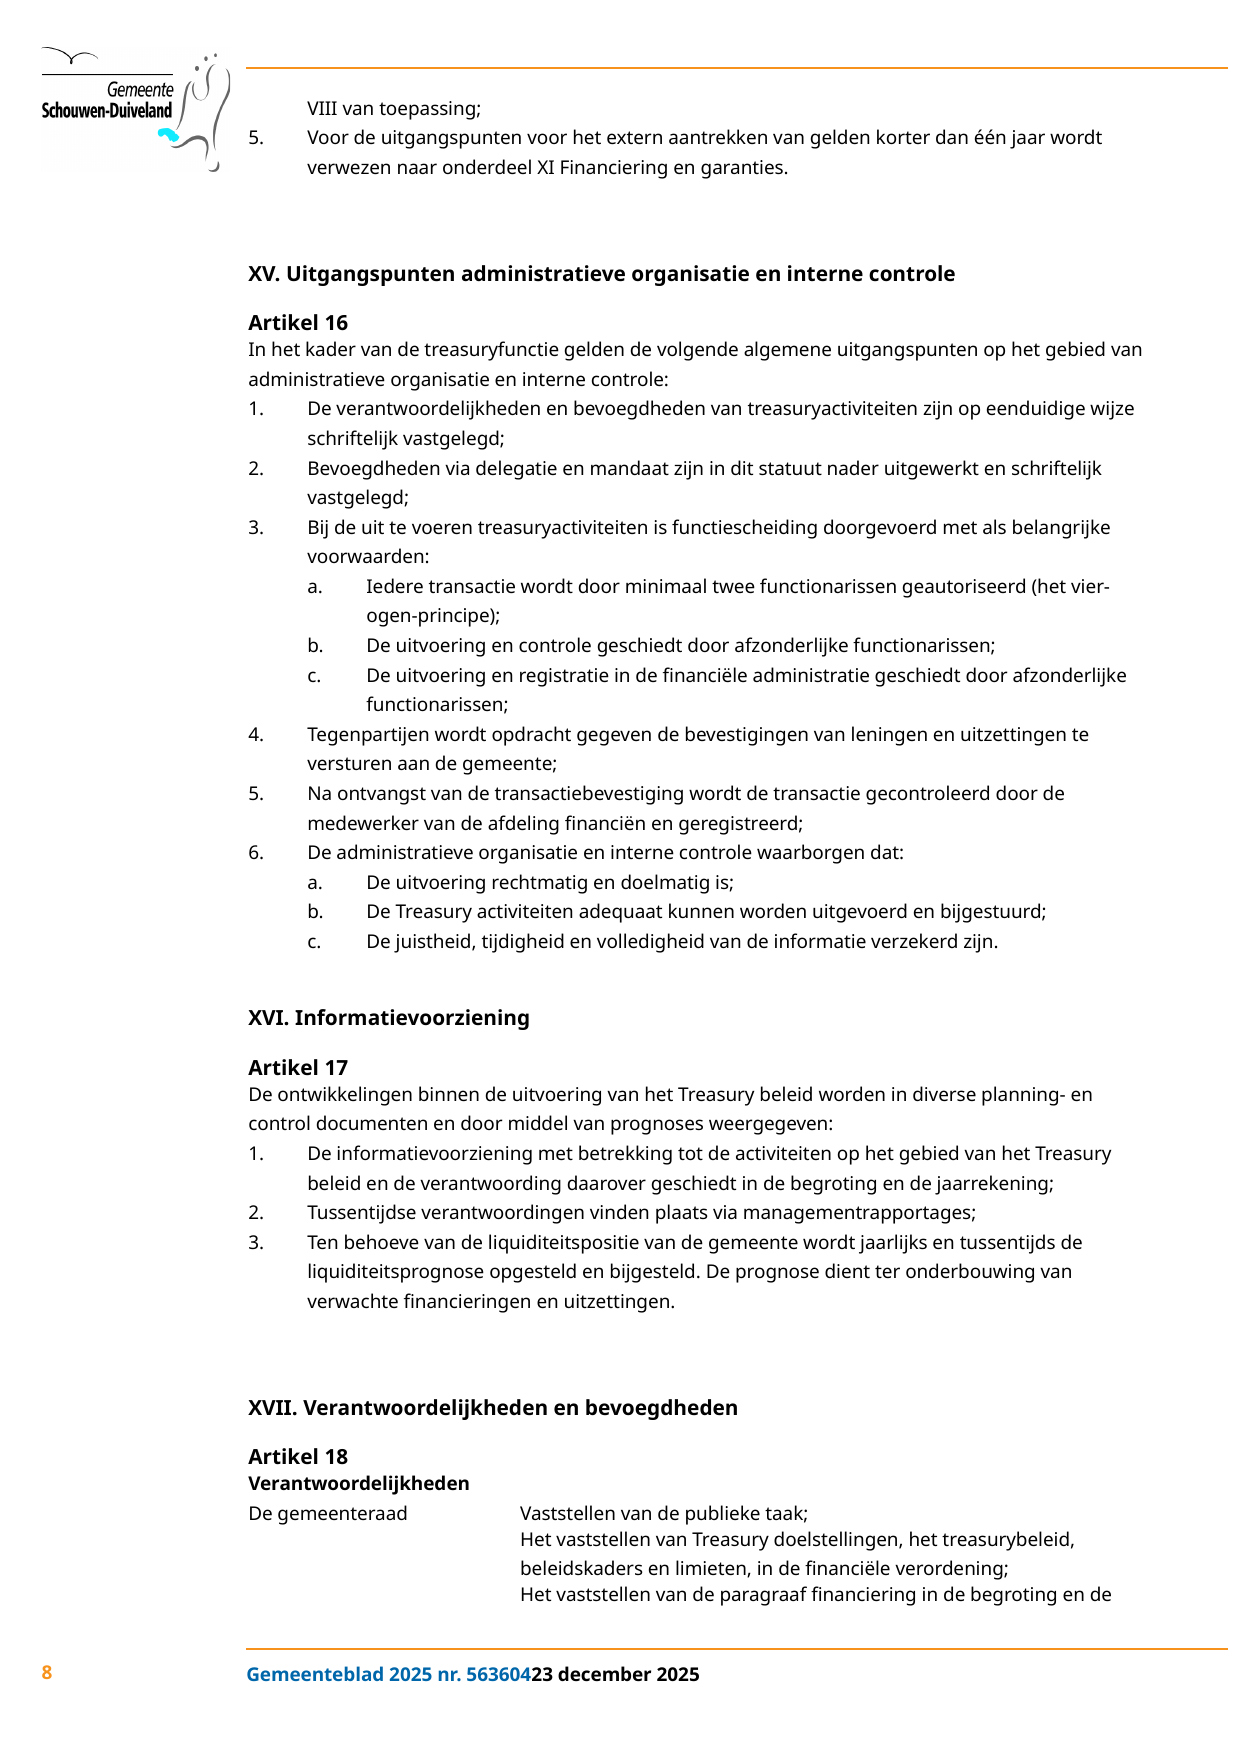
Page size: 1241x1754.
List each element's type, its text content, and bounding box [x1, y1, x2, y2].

text XV. Uitgangspunten administratieve organisatie en interne controle [248, 259, 1152, 287]
list De administratieve organisatie en interne controle waarborgen dat: [248, 839, 1152, 865]
list De uitvoering en controle geschiedt door afzonderlijke functionarissen; [307, 632, 1152, 658]
list De juistheid, tijdigheid en volledigheid van de informatie verzekerd zijn. [307, 928, 1152, 954]
picture [41, 47, 231, 172]
table_cell [248, 1526, 520, 1581]
list De informatievoorziening met betrekking tot de activiteiten op het gebied van het Treasury beleid en de verantwoording daarover geschiedt in de begroting en de jaarrekening; [248, 1140, 1152, 1196]
list Bij de uit te voeren treasuryactiviteiten is functiescheiding doorgevoerd met als belangrijke voorwaarden: [248, 514, 1152, 569]
text Verantwoordelijkheden [248, 1471, 1152, 1496]
list De verantwoordelijkheden en bevoegdheden van treasuryactiviteiten zijn op eenduidige wijze schriftelijk vastgelegd; [248, 396, 1152, 451]
text XVI. Informatievoorziening [248, 1003, 1152, 1032]
list Bevoegdheden via delegatie en mandaat zijn in dit statuut nader uitgewerkt en schriftelijk vastgelegd; [248, 455, 1152, 510]
table_header De gemeenteraad [248, 1500, 520, 1526]
table_header Vaststellen van de publieke taak; [520, 1500, 1152, 1526]
list Voor de uitgangspunten voor het extern aantrekken van gelden korter dan één jaar wordt verwezen naar onderdeel XI Financiering en garanties. [248, 124, 1152, 180]
list VIII van toepassing; [248, 95, 1152, 121]
text De ontwikkelingen binnen de uitvoering van het Treasury beleid worden in diverse planning- en control documenten en door middel van prognoses weergegeven: [248, 1081, 1152, 1136]
list Tussentijdse verantwoordingen vinden plaats via managementrapportages; [248, 1199, 1152, 1225]
list De uitvoering rechtmatig en doelmatig is; [307, 869, 1152, 895]
text Artikel 16 [248, 308, 1152, 336]
list De uitvoering en registratie in de financiële administratie geschiedt door afzonderlijke functionarissen; [307, 662, 1152, 717]
table_cell Het vaststellen van de paragraaf financiering in de begroting en de [520, 1581, 1152, 1607]
table_cell [248, 1581, 520, 1607]
text In het kader van de treasuryfunctie gelden de volgende algemene uitgangspunten op het gebied van administratieve organisatie en interne controle: [248, 336, 1152, 392]
list De Treasury activiteiten adequaat kunnen worden uitgevoerd en bijgestuurd; [307, 898, 1152, 924]
list Na ontvangst van de transactiebevestiging wordt de transactie gecontroleerd door de medewerker van de afdeling financiën en geregistreerd; [248, 780, 1152, 836]
text Artikel 17 [248, 1053, 1152, 1081]
list Iedere transactie wordt door minimaal twee functionarissen geautoriseerd (het vier-ogen-principe); [307, 573, 1152, 628]
list Ten behoeve van de liquiditeitspositie van de gemeente wordt jaarlijks en tussentijds de liquiditeitsprognose opgesteld en bijgesteld. De prognose dient ter onderbouwing van verwachte financieringen en uitzettingen. [248, 1229, 1152, 1314]
text XVII. Verantwoordelijkheden en bevoegdheden [248, 1393, 1152, 1421]
list Tegenpartijen wordt opdracht gegeven de bevestigingen van leningen en uitzettingen te versturen aan de gemeente; [248, 721, 1152, 776]
table_cell Het vaststellen van Treasury doelstellingen, het treasurybeleid, beleidskaders en limieten, in de financiële verordening; [520, 1526, 1152, 1581]
text Artikel 18 [248, 1442, 1152, 1471]
